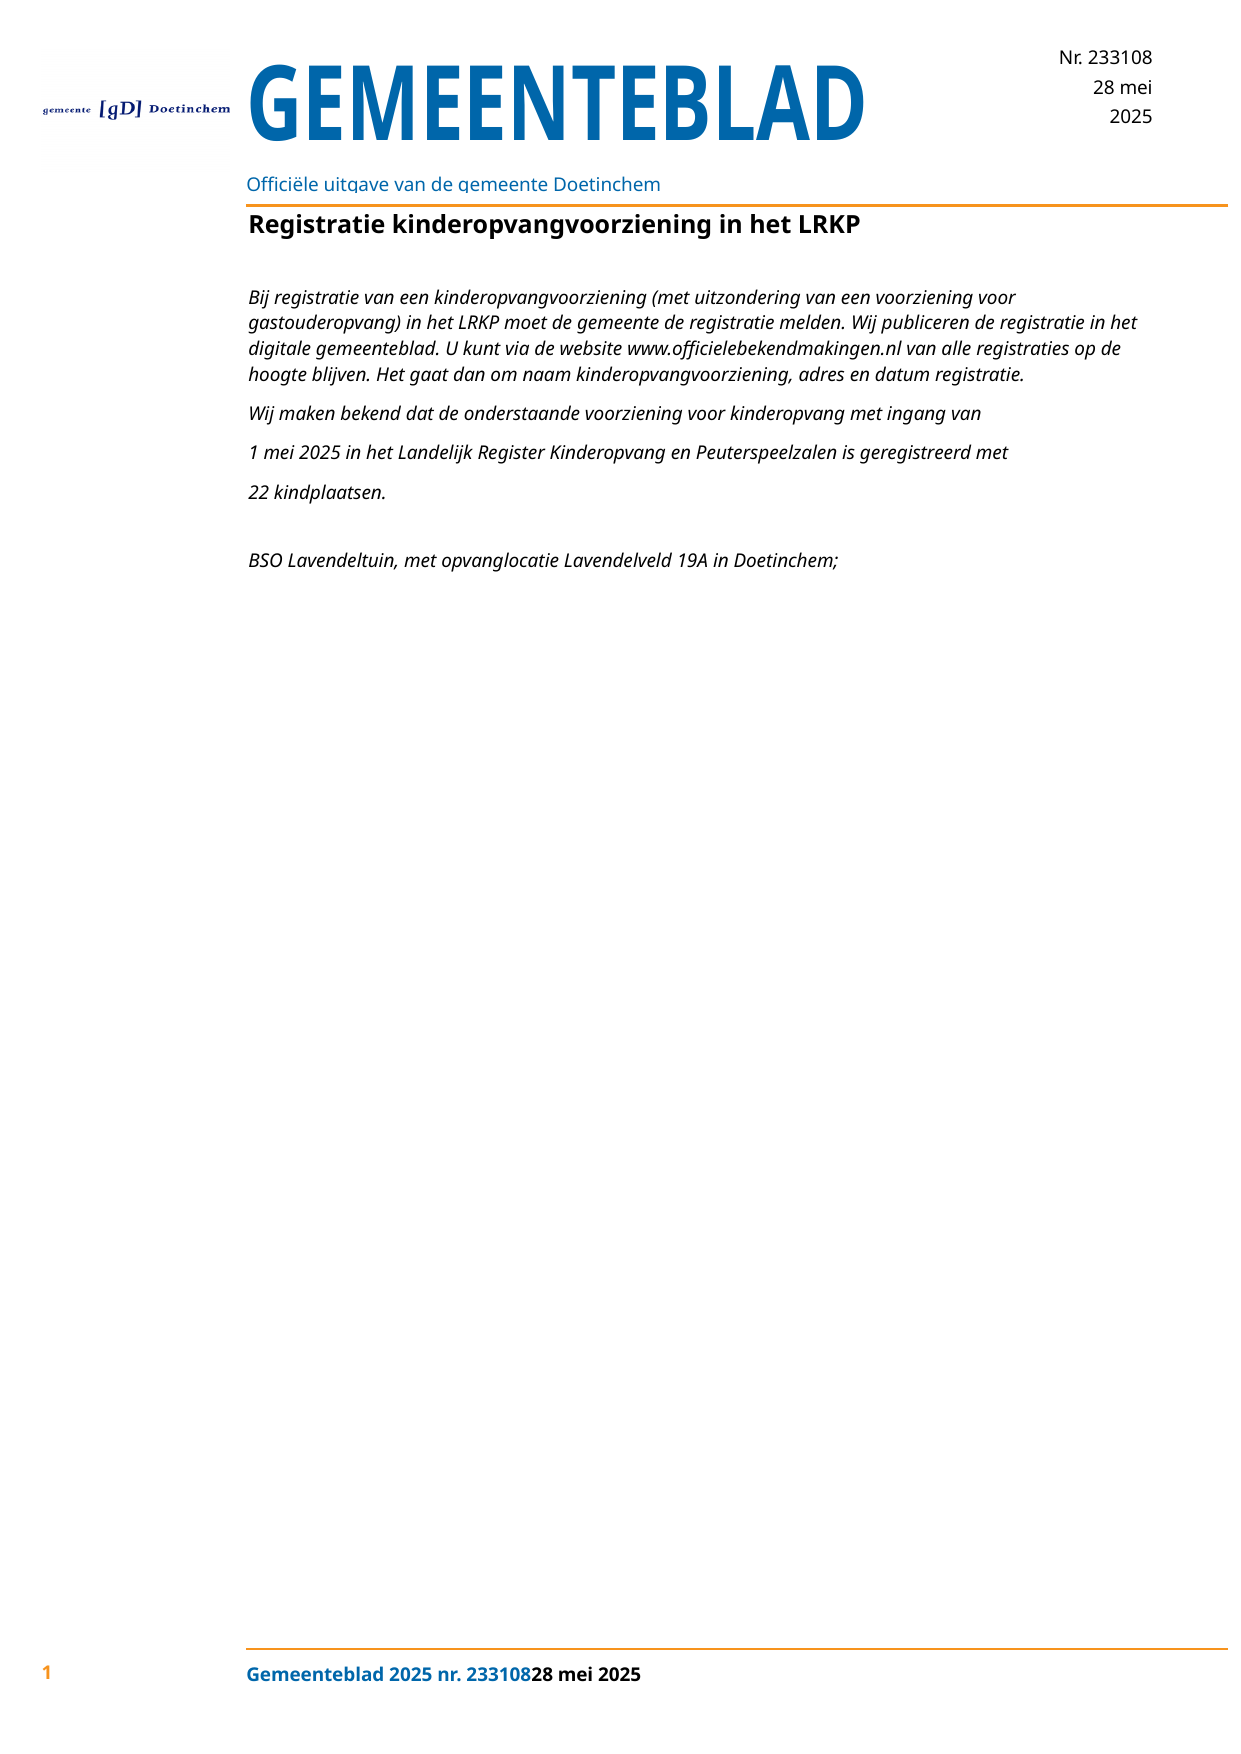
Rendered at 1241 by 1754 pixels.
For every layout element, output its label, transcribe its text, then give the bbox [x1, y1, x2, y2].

text Registratie kinderopvangvoorziening in het LRKP [248, 207, 1152, 241]
text BSO Lavendeltuin, met opvanglocatie Lavendelveld 19A in Doetinchem; [248, 548, 1152, 573]
text 1 mei 2025 in het Landelijk Register Kinderopvang en Peuterspeelzalen is geregistreerd met [248, 439, 1152, 465]
text Wij maken bekend dat de onderstaande voorziening voor kinderopvang met ingang van [248, 400, 1152, 426]
text Bij registratie van een kinderopvangvoorziening (met uitzondering van een voorziening voor gastouderopvang) in het LRKP moet de gemeente de registratie melden. Wij publiceren de registratie in het digitale gemeenteblad. U kunt via de website www.officielebekendmakingen.nl van alle registraties op de hoogte blijven. Het gaat dan om naam kinderopvangvoorziening, adres en datum registratie. [248, 284, 1152, 387]
picture [41, 47, 231, 172]
text 22 kindplaatsen. [248, 479, 1152, 504]
